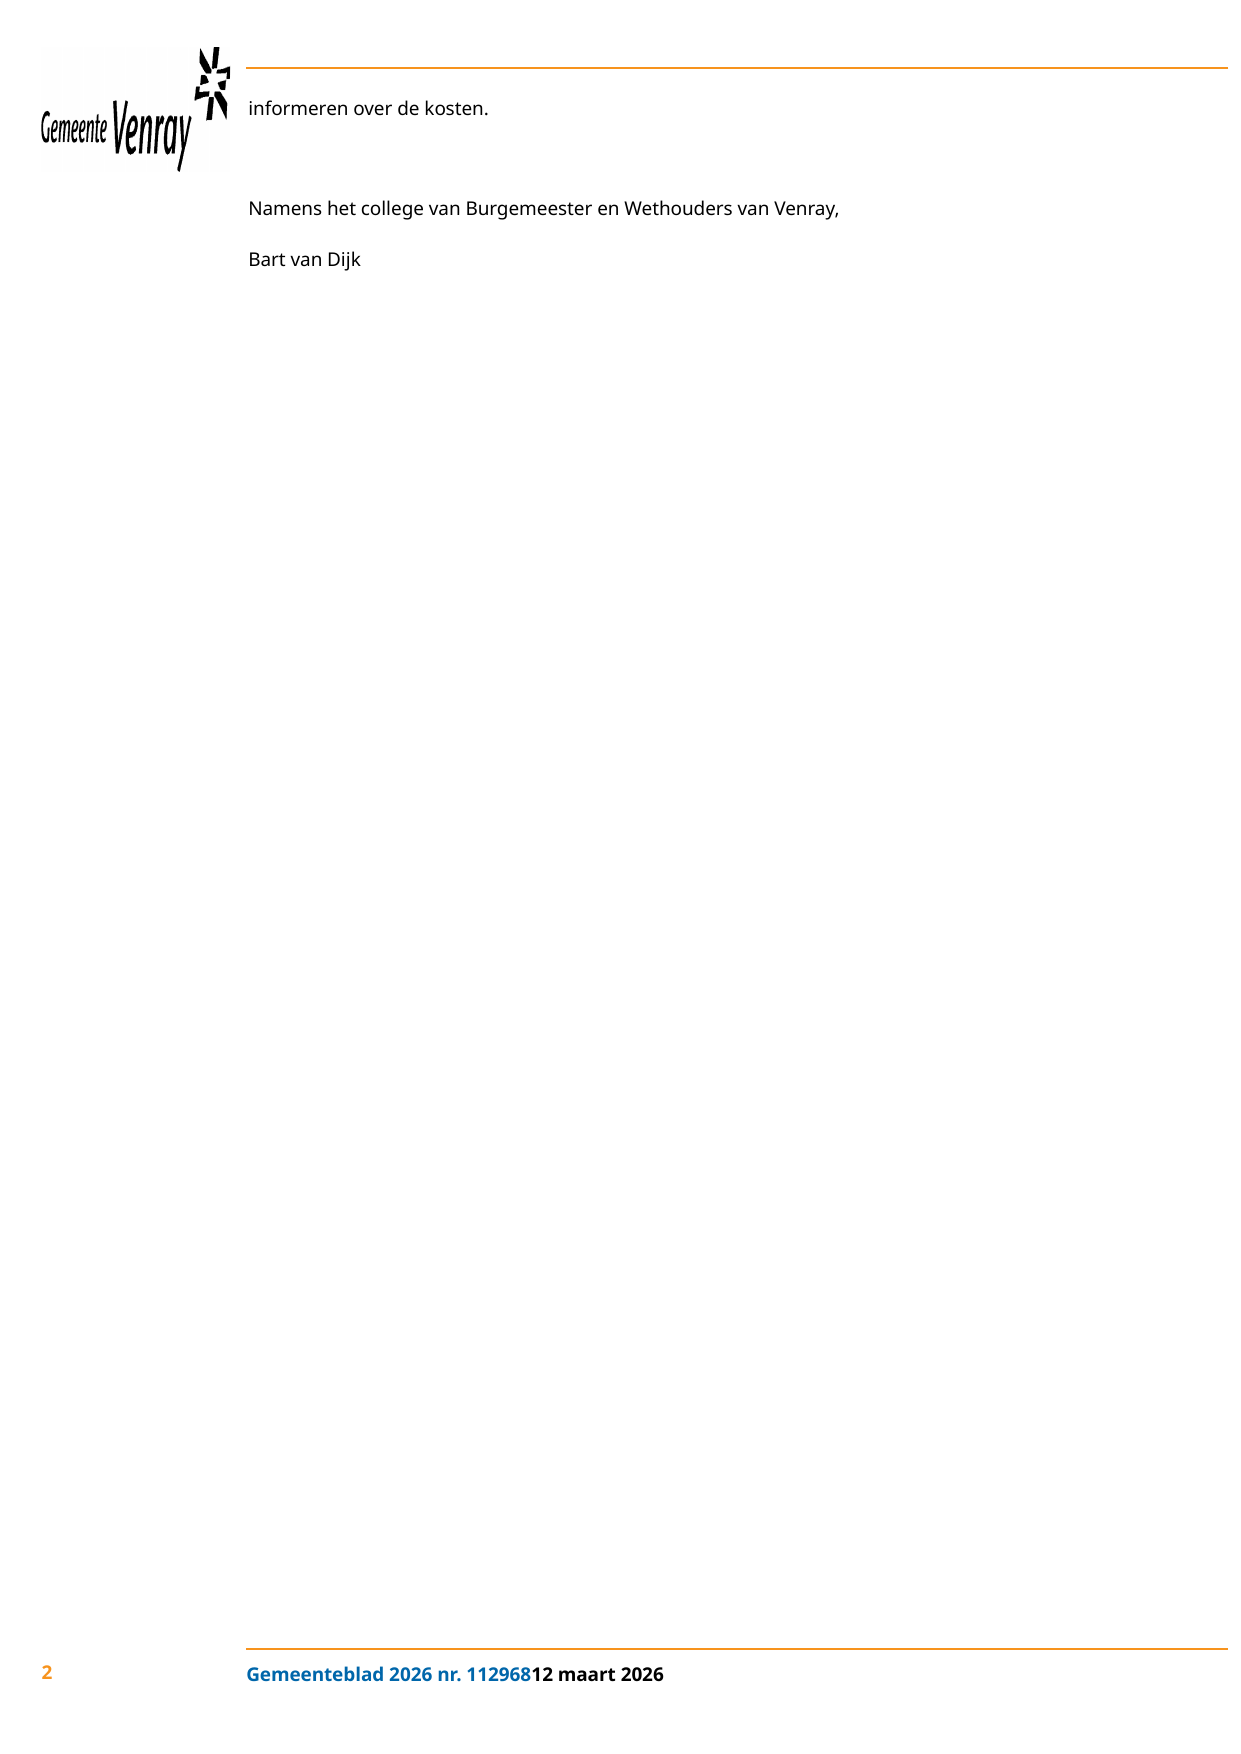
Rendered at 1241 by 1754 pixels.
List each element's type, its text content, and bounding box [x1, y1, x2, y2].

picture [41, 47, 231, 172]
text Bart van Dijk [248, 246, 1152, 272]
text Namens het college van Burgemeester en Wethouders van Venray, [248, 196, 1152, 221]
text informeren over de kosten. [248, 95, 1152, 121]
